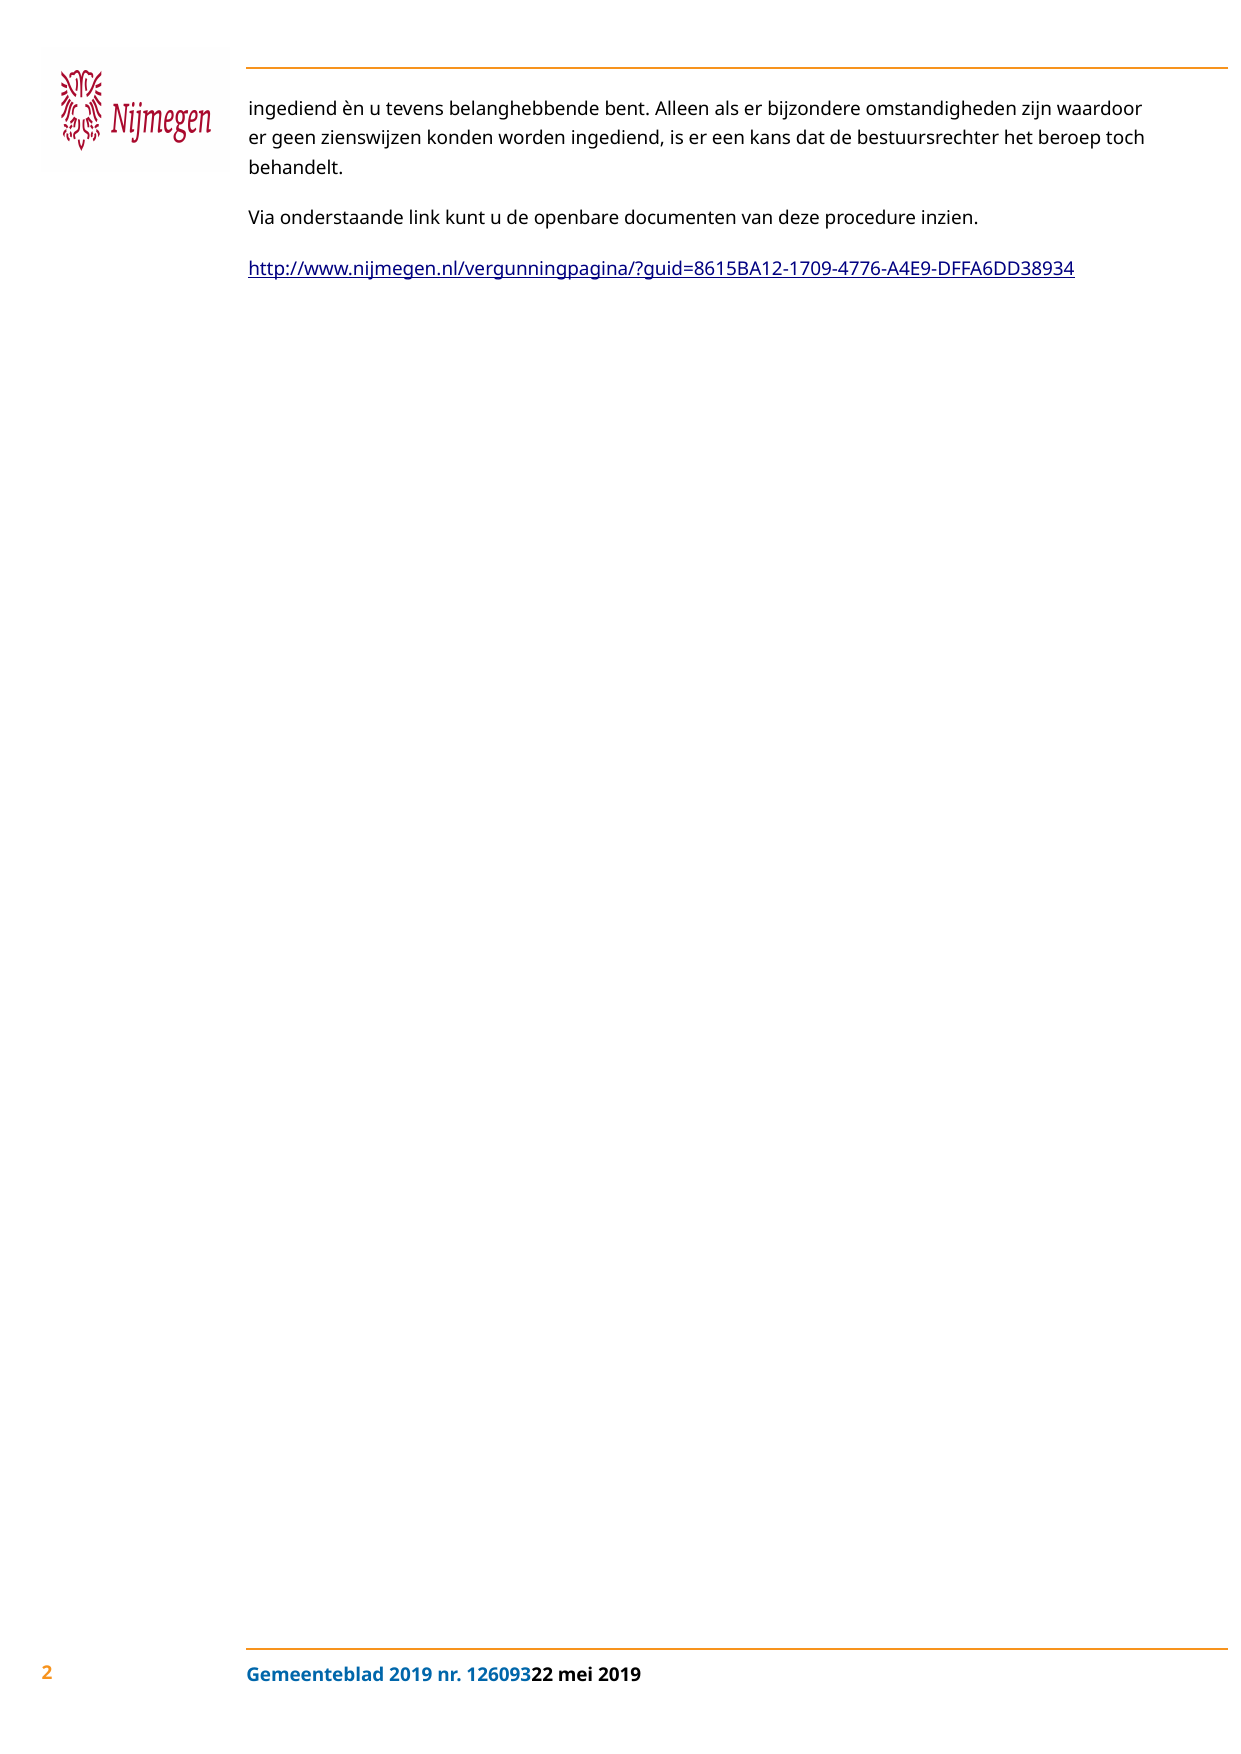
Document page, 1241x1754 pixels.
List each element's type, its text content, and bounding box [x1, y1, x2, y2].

picture [41, 47, 231, 172]
text http://www.nijmegen.nl/vergunningpagina/?guid=8615BA12-1709-4776-A4E9-DFFA6DD38934 [248, 255, 1152, 281]
text Via onderstaande link kunt u de openbare documenten van deze procedure inzien. [248, 204, 1152, 230]
text ingediend èn u tevens belanghebbende bent. Alleen als er bijzondere omstandigheden zijn waardoor er geen zienswijzen konden worden ingediend, is er een kans dat de bestuursrechter het beroep toch behandelt. [248, 95, 1152, 180]
